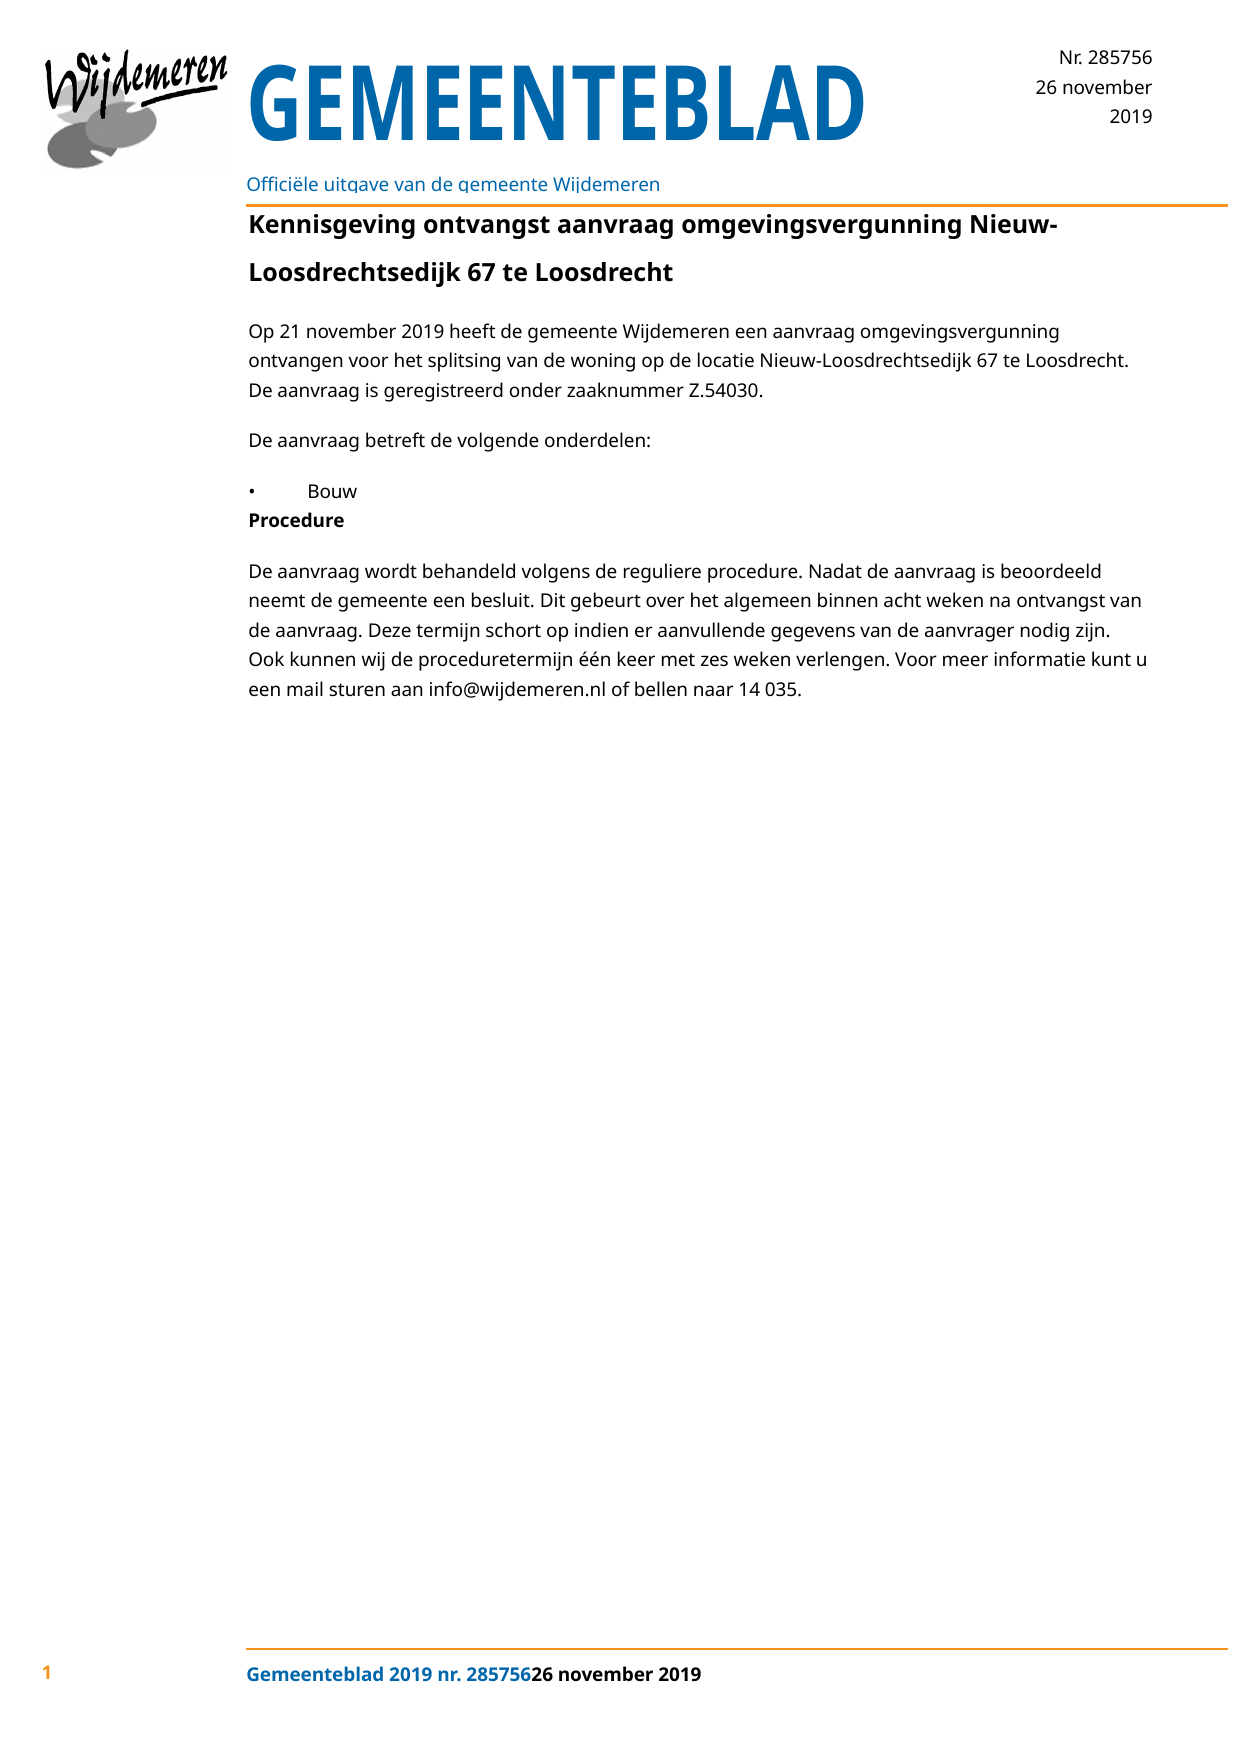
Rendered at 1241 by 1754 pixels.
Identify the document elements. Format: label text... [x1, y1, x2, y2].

picture [41, 47, 231, 172]
list Bouw [248, 478, 1152, 504]
text Op 21 november 2019 heeft de gemeente Wijdemeren een aanvraag omgevingsvergunning ontvangen voor het splitsing van de woning op de locatie Nieuw-Loosdrechtsedijk 67 te Loosdrecht. De aanvraag is geregistreerd onder zaaknummer Z.54030. [248, 318, 1152, 403]
text Kennisgeving ontvangst aanvraag omgevingsvergunning Nieuw-Loosdrechtsedijk 67 te Loosdrecht [248, 207, 1152, 288]
text Procedure [248, 507, 1152, 533]
text De aanvraag wordt behandeld volgens de reguliere procedure. Nadat de aanvraag is beoordeeld neemt de gemeente een besluit. Dit gebeurt over het algemeen binnen acht weken na ontvangst van de aanvraag. Deze termijn schort op indien er aanvullende gegevens van de aanvrager nodig zijn. Ook kunnen wij de proceduretermijn één keer met zes weken verlengen. Voor meer informatie kunt u een mail sturen aan info@wijdemeren.nl of bellen naar 14 035. [248, 558, 1152, 702]
text De aanvraag betreft de volgende onderdelen: [248, 427, 1152, 453]
